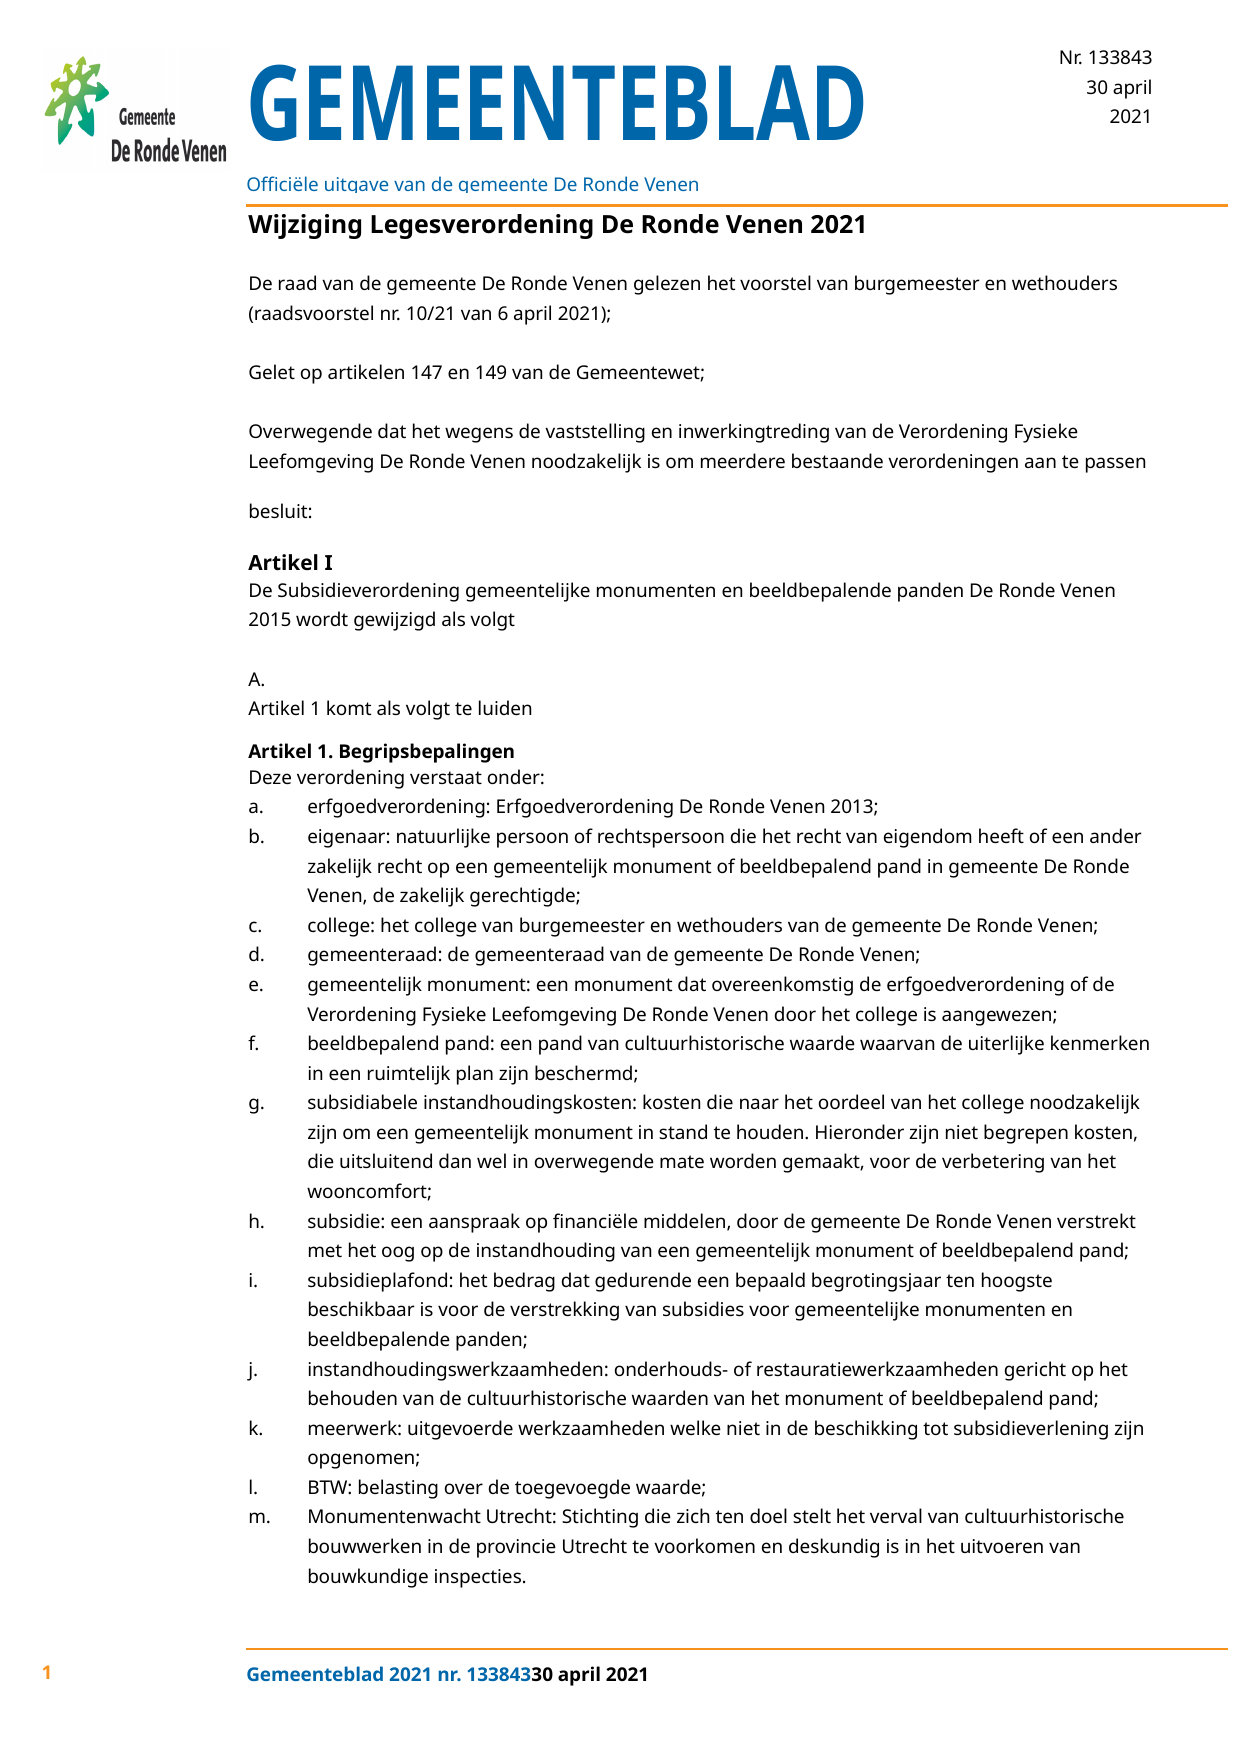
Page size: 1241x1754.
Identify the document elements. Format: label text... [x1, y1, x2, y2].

text De Subsidieverordening gemeentelijke monumenten en beeldbepalende panden De Ronde Venen 2015 wordt gewijzigd als volgt [248, 577, 1152, 632]
text Overwegende dat het wegens de vaststelling en inwerkingtreding van de Verordening Fysieke Leefomgeving De Ronde Venen noodzakelijk is om meerdere bestaande verordeningen aan te passen [248, 418, 1152, 473]
list subsidieplafond: het bedrag dat gedurende een bepaald begrotingsjaar ten hoogste beschikbaar is voor de verstrekking van subsidies voor gemeentelijke monumenten en beeldbepalende panden; [248, 1267, 1152, 1352]
text De raad van de gemeente De Ronde Venen gelezen het voorstel van burgemeester en wethouders (raadsvoorstel nr. 10/21 van 6 april 2021); [248, 270, 1152, 326]
picture [41, 47, 231, 172]
list Monumentenwacht Utrecht: Stichting die zich ten doel stelt het verval van cultuurhistorische bouwwerken in de provincie Utrecht te voorkomen en deskundig is in het uitvoeren van bouwkundige inspecties. [248, 1504, 1152, 1589]
text Artikel I [248, 548, 1152, 577]
text Artikel 1. Begripsbepalingen [248, 738, 1152, 764]
list gemeentelijk monument: een monument dat overeenkomstig de erfgoedverordening of de Verordening Fysieke Leefomgeving De Ronde Venen door het college is aangewezen; [248, 971, 1152, 1027]
text A. [248, 666, 1152, 691]
list meerwerk: uitgevoerde werkzaamheden welke niet in de beschikking tot subsidieverlening zijn opgenomen; [248, 1415, 1152, 1470]
text Gelet op artikelen 147 en 149 van de Gemeentewet; [248, 359, 1152, 385]
list erfgoedverordening: Erfgoedverordening De Ronde Venen 2013; [248, 794, 1152, 819]
list BTW: belasting over de toegevoegde waarde; [248, 1474, 1152, 1500]
list subsidie: een aanspraak op financiële middelen, door de gemeente De Ronde Venen verstrekt met het oog op de instandhouding van een gemeentelijk monument of beeldbepalend pand; [248, 1208, 1152, 1263]
text besluit: [248, 498, 1152, 524]
list subsidiabele instandhoudingskosten: kosten die naar het oordeel van het college noodzakelijk zijn om een gemeentelijk monument in stand te houden. Hieronder zijn niet begrepen kosten, die uitsluitend dan wel in overwegende mate worden gemaakt, voor de verbetering van het wooncomfort; [248, 1089, 1152, 1204]
list instandhoudingswerkzaamheden: onderhouds- of restauratiewerkzaamheden gericht op het behouden van de cultuurhistorische waarden van het monument of beeldbepalend pand; [248, 1356, 1152, 1411]
list college: het college van burgemeester en wethouders van de gemeente De Ronde Venen; [248, 912, 1152, 938]
text Artikel 1 komt als volgt te luiden [248, 695, 1152, 721]
list eigenaar: natuurlijke persoon of rechtspersoon die het recht van eigendom heeft of een ander zakelijk recht op een gemeentelijk monument of beeldbepalend pand in gemeente De Ronde Venen, de zakelijk gerechtigde; [248, 823, 1152, 908]
list beeldbepalend pand: een pand van cultuurhistorische waarde waarvan de uiterlijke kenmerken in een ruimtelijk plan zijn beschermd; [248, 1030, 1152, 1086]
text Deze verordening verstaat onder: [248, 764, 1152, 790]
text Wijziging Legesverordening De Ronde Venen 2021 [248, 207, 1152, 241]
list gemeenteraad: de gemeenteraad van de gemeente De Ronde Venen; [248, 942, 1152, 967]
